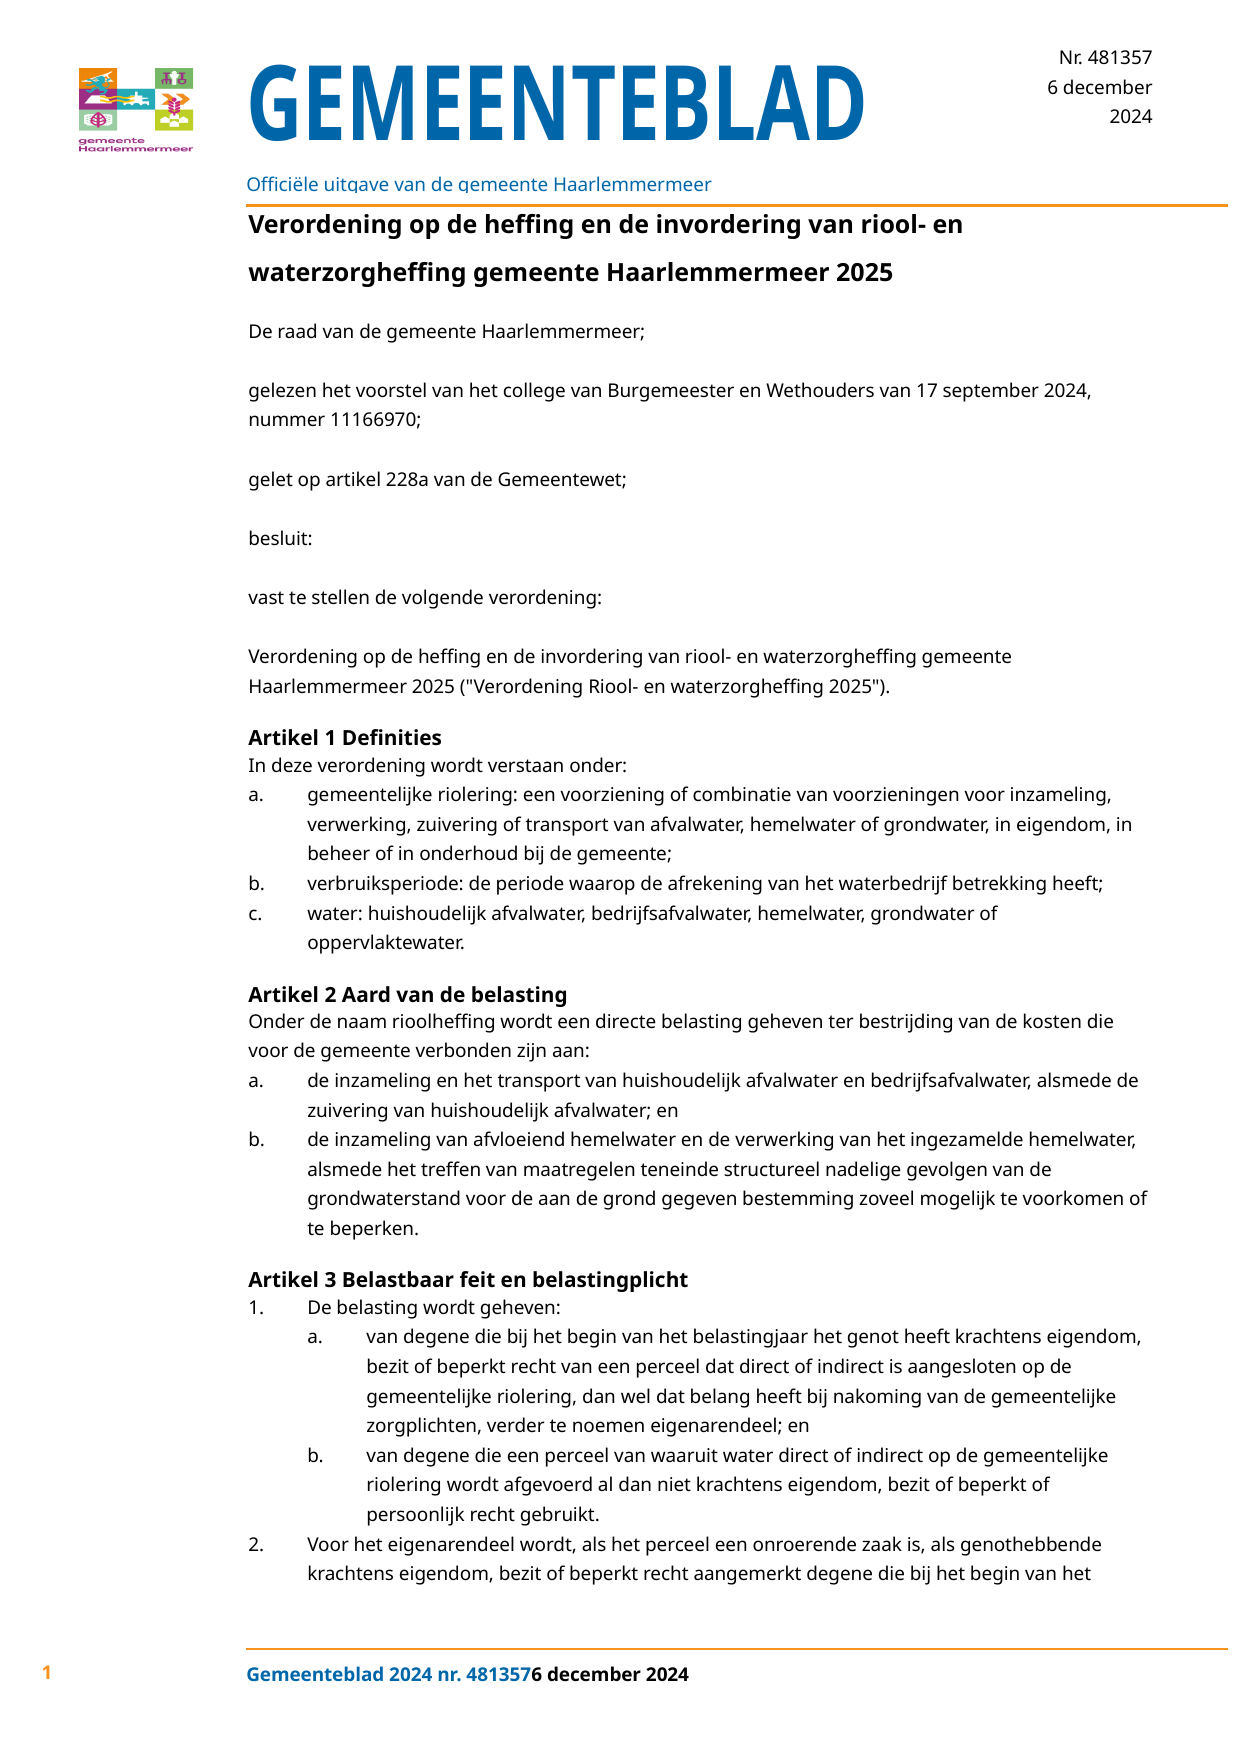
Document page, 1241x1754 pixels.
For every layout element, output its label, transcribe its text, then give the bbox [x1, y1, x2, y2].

text Onder de naam rioolheffing wordt een directe belasting geheven ter bestrijding van de kosten die voor de gemeente verbonden zijn aan: [248, 1008, 1152, 1063]
list Voor het eigenarendeel wordt, als het perceel een onroerende zaak is, als genothebbende krachtens eigendom, bezit of beperkt recht aangemerkt degene die bij het begin van het [248, 1531, 1152, 1586]
list verbruiksperiode: de periode waarop de afrekening van het waterbedrijf betrekking heeft; [248, 870, 1152, 896]
list De belasting wordt geheven: [248, 1294, 1152, 1320]
text Artikel 3 Belastbaar feit en belastingplicht [248, 1266, 1152, 1294]
text Verordening op de heffing en de invordering van riool- en waterzorgheffing gemeente Haarlemmermeer 2025 ("Verordening Riool- en waterzorgheffing 2025"). [248, 643, 1152, 699]
text gelezen het voorstel van het college van Burgemeester en Wethouders van 17 september 2024, nummer 11166970; [248, 377, 1152, 432]
list de inzameling van afvloeiend hemelwater en de verwerking van het ingezamelde hemelwater, alsmede het treffen van maatregelen teneinde structureel nadelige gevolgen van de grondwaterstand voor de aan de grond gegeven bestemming zoveel mogelijk te voorkomen of te beperken. [248, 1126, 1152, 1241]
text besluit: [248, 525, 1152, 551]
list van degene die een perceel van waaruit water direct of indirect op de gemeentelijke riolering wordt afgevoerd al dan niet krachtens eigendom, bezit of beperkt of persoonlijk recht gebruikt. [307, 1442, 1152, 1527]
text Verordening op de heffing en de invordering van riool- en waterzorgheffing gemeente Haarlemmermeer 2025 [248, 207, 1152, 288]
text vast te stellen de volgende verordening: [248, 584, 1152, 610]
list gemeentelijke riolering: een voorziening of combinatie van voorzieningen voor inzameling, verwerking, zuivering of transport van afvalwater, hemelwater of grondwater, in eigendom, in beheer of in onderhoud bij de gemeente; [248, 781, 1152, 866]
text De raad van de gemeente Haarlemmermeer; [248, 318, 1152, 344]
text In deze verordening wordt verstaan onder: [248, 752, 1152, 777]
list van degene die bij het begin van het belastingjaar het genot heeft krachtens eigendom, bezit of beperkt recht van een perceel dat direct of indirect is aangesloten op de gemeentelijke riolering, dan wel dat belang heeft bij nakoming van de gemeentelijke zorgplichten, verder te noemen eigenarendeel; en [307, 1324, 1152, 1438]
picture [41, 47, 231, 172]
text Artikel 2 Aard van de belasting [248, 980, 1152, 1008]
text Artikel 1 Definities [248, 723, 1152, 752]
list water: huishoudelijk afvalwater, bedrijfsafvalwater, hemelwater, grondwater of oppervlaktewater. [248, 900, 1152, 955]
list de inzameling en het transport van huishoudelijk afvalwater en bedrijfsafvalwater, alsmede de zuivering van huishoudelijk afvalwater; en [248, 1067, 1152, 1123]
text gelet op artikel 228a van de Gemeentewet; [248, 466, 1152, 492]
